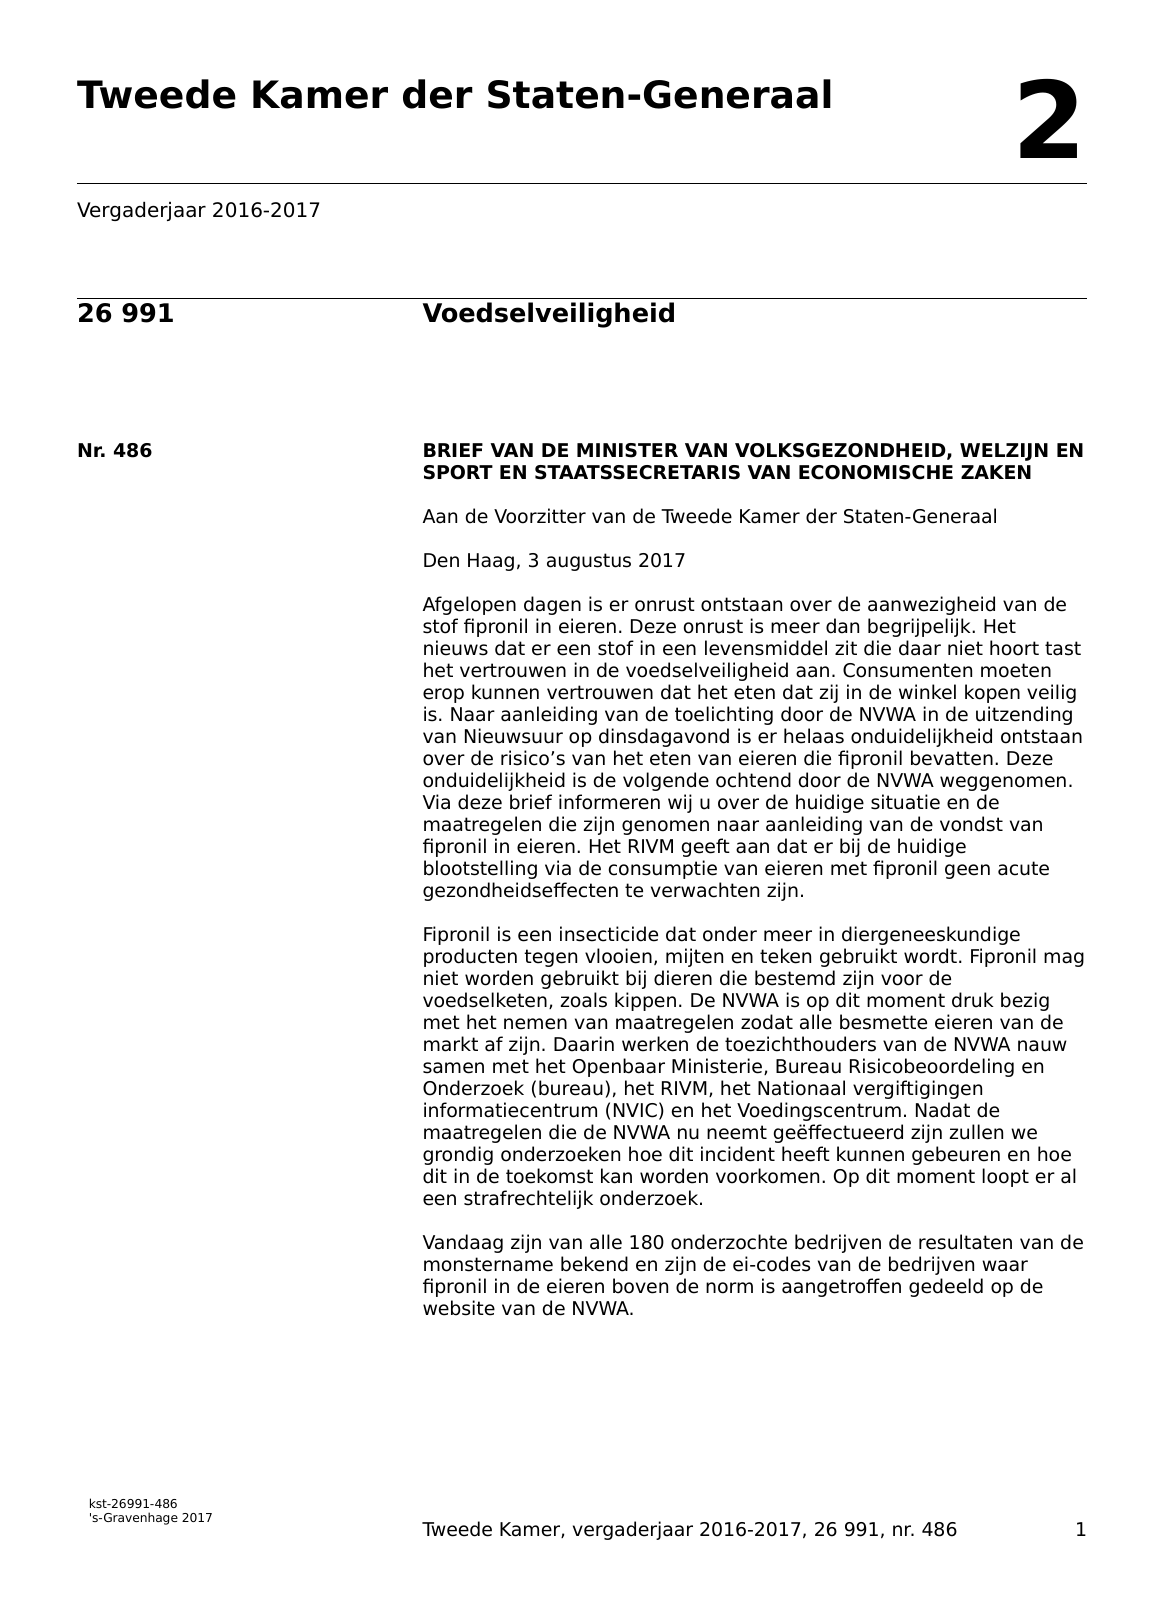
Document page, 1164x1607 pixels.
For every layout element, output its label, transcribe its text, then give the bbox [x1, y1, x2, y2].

text Fipronil is een insecticide dat onder meer in diergeneeskundige producten tegen vlooien, mijten en teken gebruikt wordt. Fipronil mag niet worden gebruikt bij dieren die bestemd zijn voor de voedselketen, zoals kippen. De NVWA is op dit moment druk bezig met het nemen van maatregelen zodat alle besmette eieren van de markt af zijn. Daarin werken de toezichthouders van de NVWA nauw samen met het Openbaar Ministerie, Bureau Risicobeoordeling en Onderzoek (bureau), het RIVM, het Nationaal vergiftigingen informatiecentrum (NVIC) en het Voedingscentrum. Nadat de maatregelen die de NVWA nu neemt geëffectueerd zijn zullen we grondig onderzoeken hoe dit incident heeft kunnen gebeuren en hoe dit in de toekomst kan worden voorkomen. Op dit moment loopt er al een strafrechtelijk onderzoek. [422, 924, 1087, 1210]
table_header 2 [886, 59, 1087, 183]
subtitle Nr. 486 BRIEF VAN DE MINISTER VAN VOLKSGEZONDHEID, WELZIJN EN SPORT EN STAATSSECRETARIS VAN ECONOMISCHE ZAKEN [77, 440, 1087, 484]
text Aan de Voorzitter van de Tweede Kamer der Staten-Generaal [422, 506, 1087, 528]
subtitle 26 991 Voedselveiligheid [77, 299, 1087, 329]
text Den Haag, 3 augustus 2017 [422, 550, 1087, 572]
text 's-Gravenhage 2017 [88, 1511, 323, 1525]
text Afgelopen dagen is er onrust ontstaan over de aanwezigheid van de stof fipronil in eieren. Deze onrust is meer dan begrijpelijk. Het nieuws dat er een stof in een levensmiddel zit die daar niet hoort tast het vertrouwen in de voedselveiligheid aan. Consumenten moeten erop kunnen vertrouwen dat het eten dat zij in de winkel kopen veilig is. Naar aanleiding van de toelichting door de NVWA in de uitzending van Nieuwsuur op dinsdagavond is er helaas onduidelijkheid ontstaan over de risico’s van het eten van eieren die fipronil bevatten. Deze onduidelijkheid is de volgende ochtend door de NVWA weggenomen. Via deze brief informeren wij u over de huidige situatie en de maatregelen die zijn genomen naar aanleiding van de vondst van fipronil in eieren. Het RIVM geeft aan dat er bij de huidige blootstelling via de consumptie van eieren met fipronil geen acute gezondheidseffecten te verwachten zijn. [422, 594, 1087, 902]
table_header Tweede Kamer der Staten-Generaal [77, 59, 886, 183]
table_cell Vergaderjaar 2016-2017 [77, 184, 1087, 298]
text Vandaag zijn van alle 180 onderzochte bedrijven de resultaten van de monstername bekend en zijn de ei-codes van de bedrijven waar fipronil in de eieren boven de norm is aangetroffen gedeeld op de website van de NVWA. [422, 1232, 1087, 1320]
text kst-26991-486 [88, 1497, 323, 1511]
